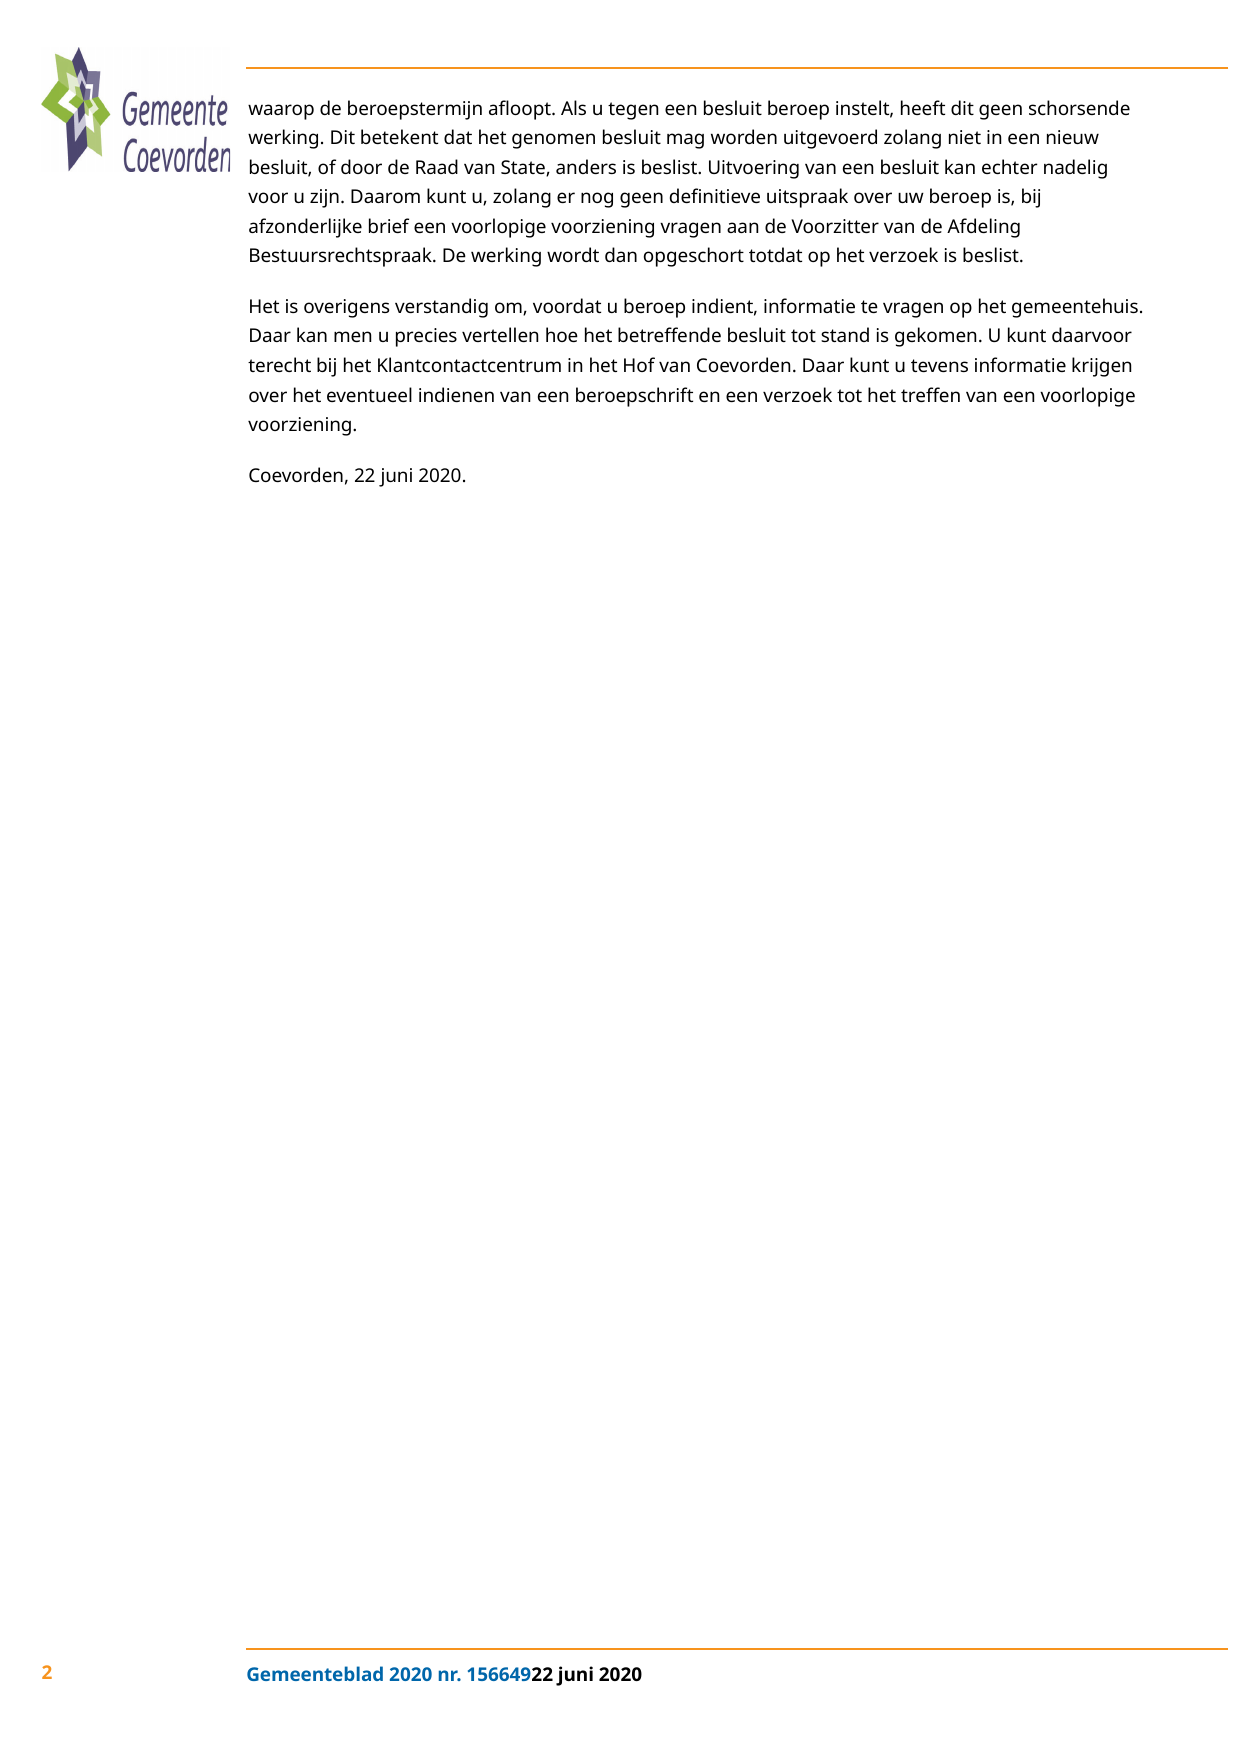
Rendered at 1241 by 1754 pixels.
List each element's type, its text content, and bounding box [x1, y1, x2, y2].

picture [41, 47, 231, 172]
text Coevorden, 22 juni 2020. [248, 462, 1152, 488]
text waarop de beroepstermijn afloopt. Als u tegen een besluit beroep instelt, heeft dit geen schorsende werking. Dit betekent dat het genomen besluit mag worden uitgevoerd zolang niet in een nieuw besluit, of door de Raad van State, anders is beslist. Uitvoering van een besluit kan echter nadelig voor u zijn. Daarom kunt u, zolang er nog geen definitieve uitspraak over uw beroep is, bij afzonderlijke brief een voorlopige voorziening vragen aan de Voorzitter van de Afdeling Bestuursrechtspraak. De werking wordt dan opgeschort totdat op het verzoek is beslist. [248, 95, 1152, 268]
text Het is overigens verstandig om, voordat u beroep indient, informatie te vragen op het gemeentehuis. Daar kan men u precies vertellen hoe het betreffende besluit tot stand is gekomen. U kunt daarvoor terecht bij het Klantcontactcentrum in het Hof van Coevorden. Daar kunt u tevens informatie krijgen over het eventueel indienen van een beroepschrift en een verzoek tot het treffen van een voorlopige voorziening. [248, 293, 1152, 437]
